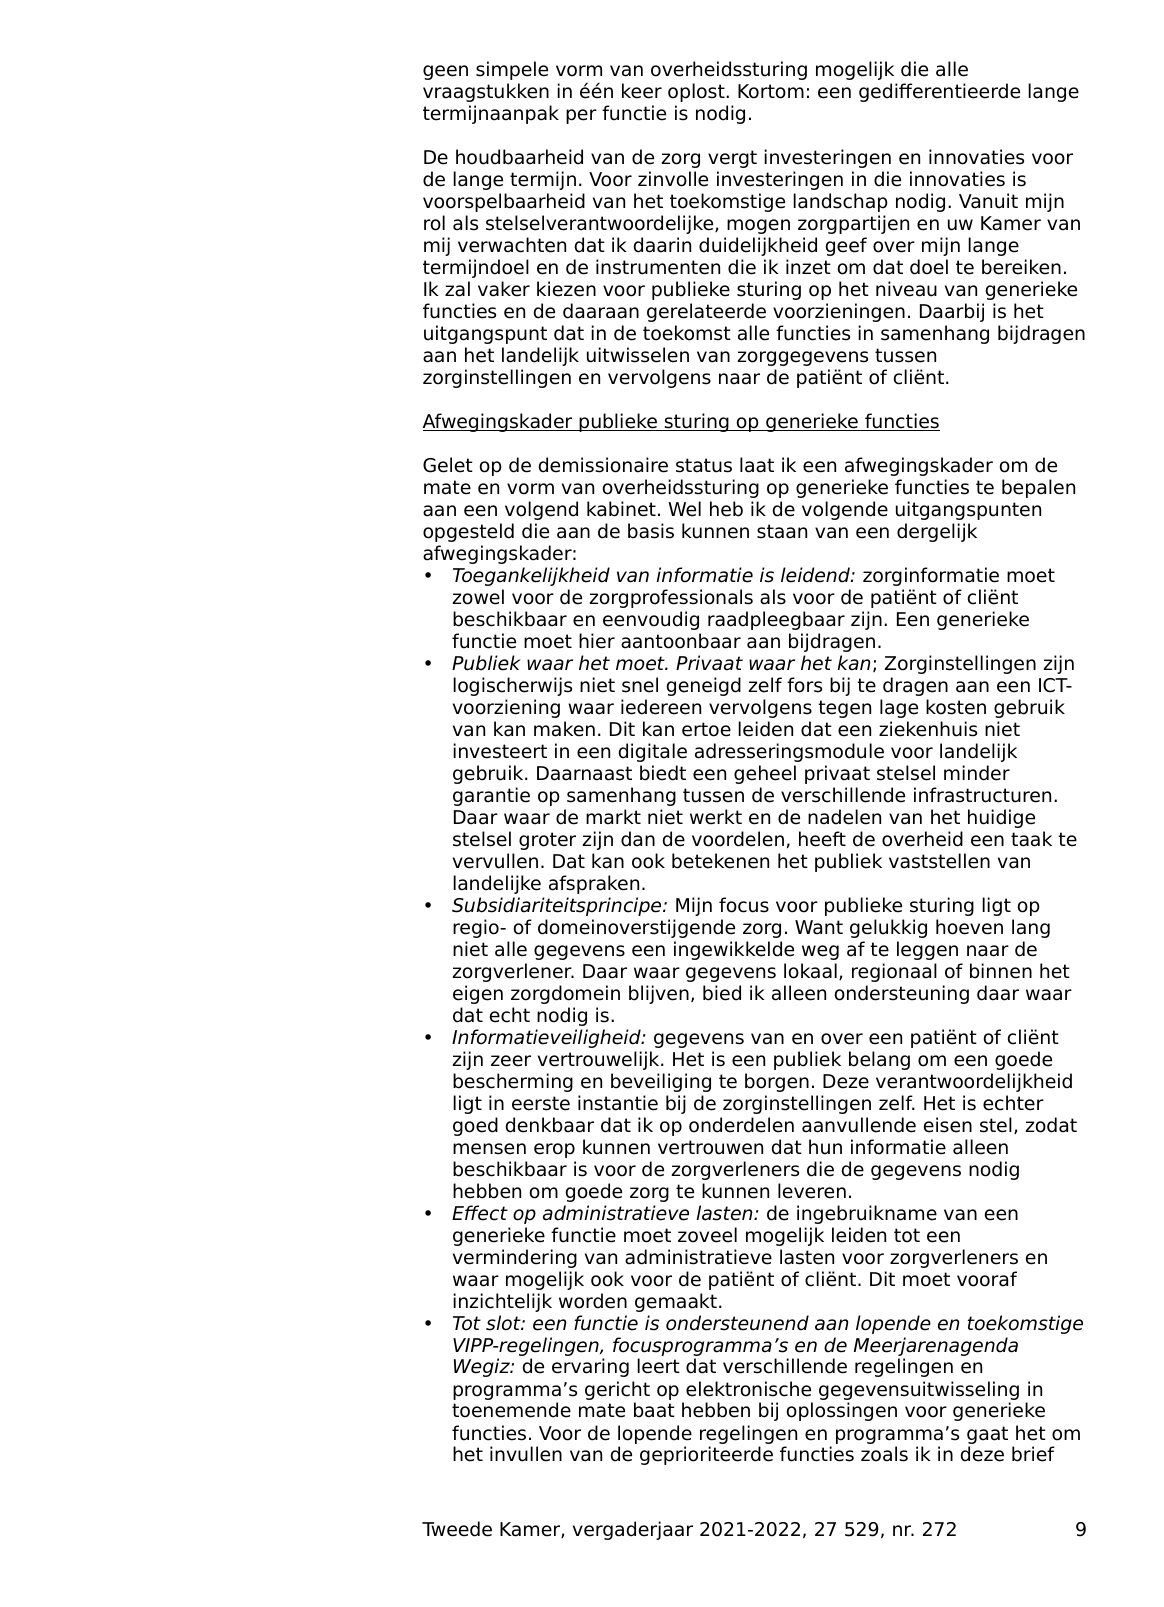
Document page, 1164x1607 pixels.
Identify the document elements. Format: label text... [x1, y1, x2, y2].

text • Publiek waar het moet. Privaat waar het kan; Zorginstellingen zijn logischerwijs niet snel geneigd zelf fors bij te dragen aan een ICT-voorziening waar iedereen vervolgens tegen lage kosten gebruik van kan maken. Dit kan ertoe leiden dat een ziekenhuis niet investeert in een digitale adresseringsmodule voor landelijk gebruik. Daarnaast biedt een geheel privaat stelsel minder garantie op samenhang tussen de verschillende infrastructuren. Daar waar de markt niet werkt en de nadelen van het huidige stelsel groter zijn dan de voordelen, heeft de overheid een taak te vervullen. Dat kan ook betekenen het publiek vaststellen van landelijke afspraken. [422, 653, 1087, 895]
text • Subsidiariteitsprincipe: Mijn focus voor publieke sturing ligt op regio- of domeinoverstijgende zorg. Want gelukkig hoeven lang niet alle gegevens een ingewikkelde weg af te leggen naar de zorgverlener. Daar waar gegevens lokaal, regionaal of binnen het eigen zorgdomein blijven, bied ik alleen ondersteuning daar waar dat echt nodig is. [422, 895, 1087, 1027]
text • Tot slot: een functie is ondersteunend aan lopende en toekomstige VIPP-regelingen, focusprogramma’s en de Meerjarenagenda Wegiz: de ervaring leert dat verschillende regelingen en programma’s gericht op elektronische gegevensuitwisseling in toenemende mate baat hebben bij oplossingen voor generieke functies. Voor de lopende regelingen en programma’s gaat het om het invullen van de geprioriteerde functies zoals ik in deze brief [422, 1312, 1087, 1466]
text geen simpele vorm van overheidssturing mogelijk die alle vraagstukken in één keer oplost. Kortom: een gedifferentieerde lange termijnaanpak per functie is nodig. [422, 59, 1087, 125]
subtitle Afwegingskader publieke sturing op generieke functies [422, 411, 1087, 433]
text • Toegankelijkheid van informatie is leidend: zorginformatie moet zowel voor de zorgprofessionals als voor de patiënt of cliënt beschikbaar en eenvoudig raadpleegbaar zijn. Een generieke functie moet hier aantoonbaar aan bijdragen. [422, 565, 1087, 653]
text • Effect op administratieve lasten: de ingebruikname van een generieke functie moet zoveel mogelijk leiden tot een vermindering van administratieve lasten voor zorgverleners en waar mogelijk ook voor de patiënt of cliënt. Dit moet vooraf inzichtelijk worden gemaakt. [422, 1203, 1087, 1312]
text • Informatieveiligheid: gegevens van en over een patiënt of cliënt zijn zeer vertrouwelijk. Het is een publiek belang om een goede bescherming en beveiliging te borgen. Deze verantwoordelijkheid ligt in eerste instantie bij de zorginstellingen zelf. Het is echter goed denkbaar dat ik op onderdelen aanvullende eisen stel, zodat mensen erop kunnen vertrouwen dat hun informatie alleen beschikbaar is voor de zorgverleners die de gegevens nodig hebben om goede zorg te kunnen leveren. [422, 1027, 1087, 1203]
text Gelet op de demissionaire status laat ik een afwegingskader om de mate en vorm van overheidssturing op generieke functies te bepalen aan een volgend kabinet. Wel heb ik de volgende uitgangspunten opgesteld die aan de basis kunnen staan van een dergelijk afwegingskader: [422, 455, 1087, 565]
text De houdbaarheid van de zorg vergt investeringen en innovaties voor de lange termijn. Voor zinvolle investeringen in die innovaties is voorspelbaarheid van het toekomstige landschap nodig. Vanuit mijn rol als stelselverantwoordelijke, mogen zorgpartijen en uw Kamer van mij verwachten dat ik daarin duidelijkheid geef over mijn lange termijndoel en de instrumenten die ik inzet om dat doel te bereiken. Ik zal vaker kiezen voor publieke sturing op het niveau van generieke functies en de daaraan gerelateerde voorzieningen. Daarbij is het uitgangspunt dat in de toekomst alle functies in samenhang bijdragen aan het landelijk uitwisselen van zorggegevens tussen zorginstellingen en vervolgens naar de patiënt of cliënt. [422, 147, 1087, 389]
